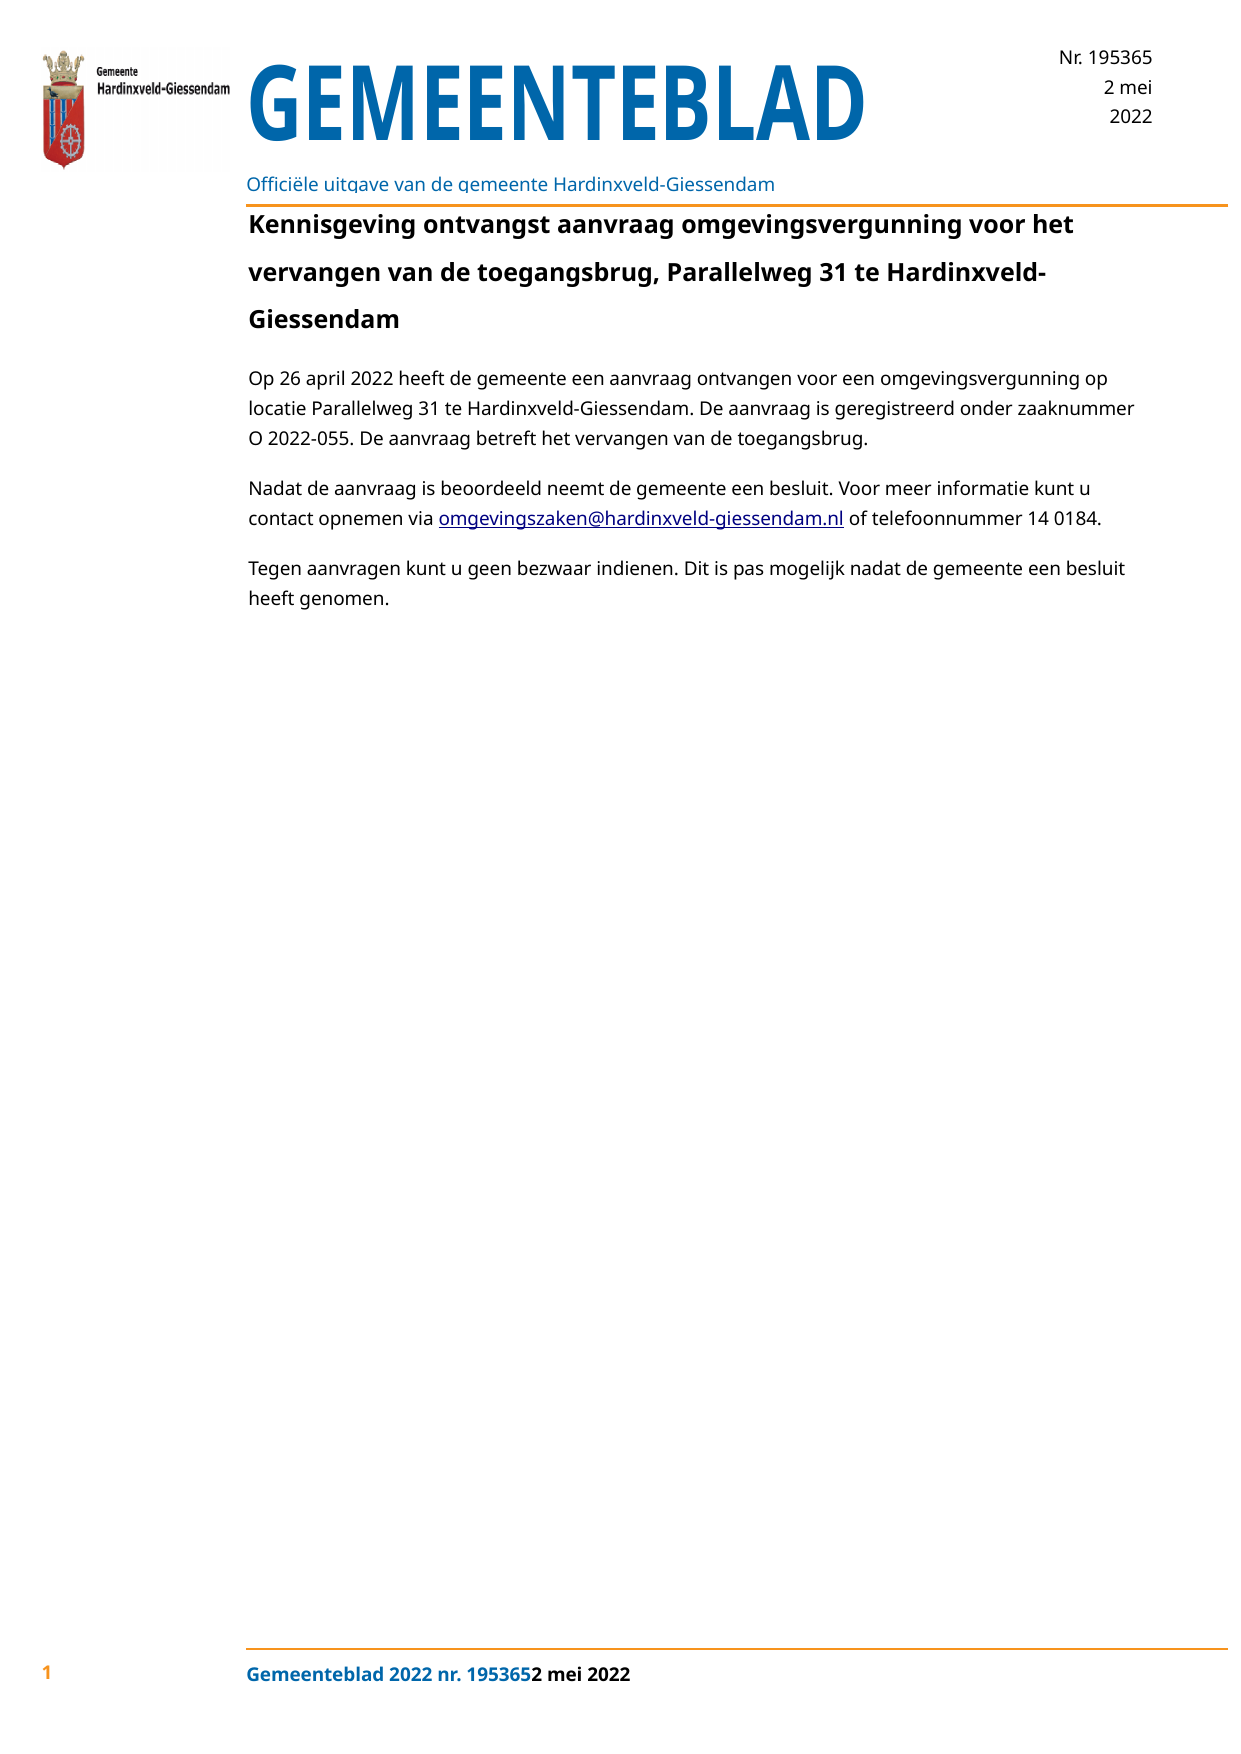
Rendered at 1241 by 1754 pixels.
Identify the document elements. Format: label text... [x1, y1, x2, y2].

text Nadat de aanvraag is beoordeeld neemt de gemeente een besluit. Voor meer informatie kunt u contact opnemen via omgevingszaken@hardinxveld-giessendam.nl of telefoonnummer 14 0184. [248, 475, 1152, 530]
text Op 26 april 2022 heeft de gemeente een aanvraag ontvangen voor een omgevingsvergunning op locatie Parallelweg 31 te Hardinxveld-Giessendam. De aanvraag is geregistreerd onder zaaknummer O 2022-055. De aanvraag betreft het vervangen van de toegangsbrug. [248, 366, 1152, 450]
text Kennisgeving ontvangst aanvraag omgevingsvergunning voor het vervangen van de toegangsbrug, Parallelweg 31 te Hardinxveld-Giessendam [248, 207, 1152, 336]
picture [41, 47, 231, 172]
text Tegen aanvragen kunt u geen bezwaar indienen. Dit is pas mogelijk nadat de gemeente een besluit heeft genomen. [248, 555, 1152, 610]
